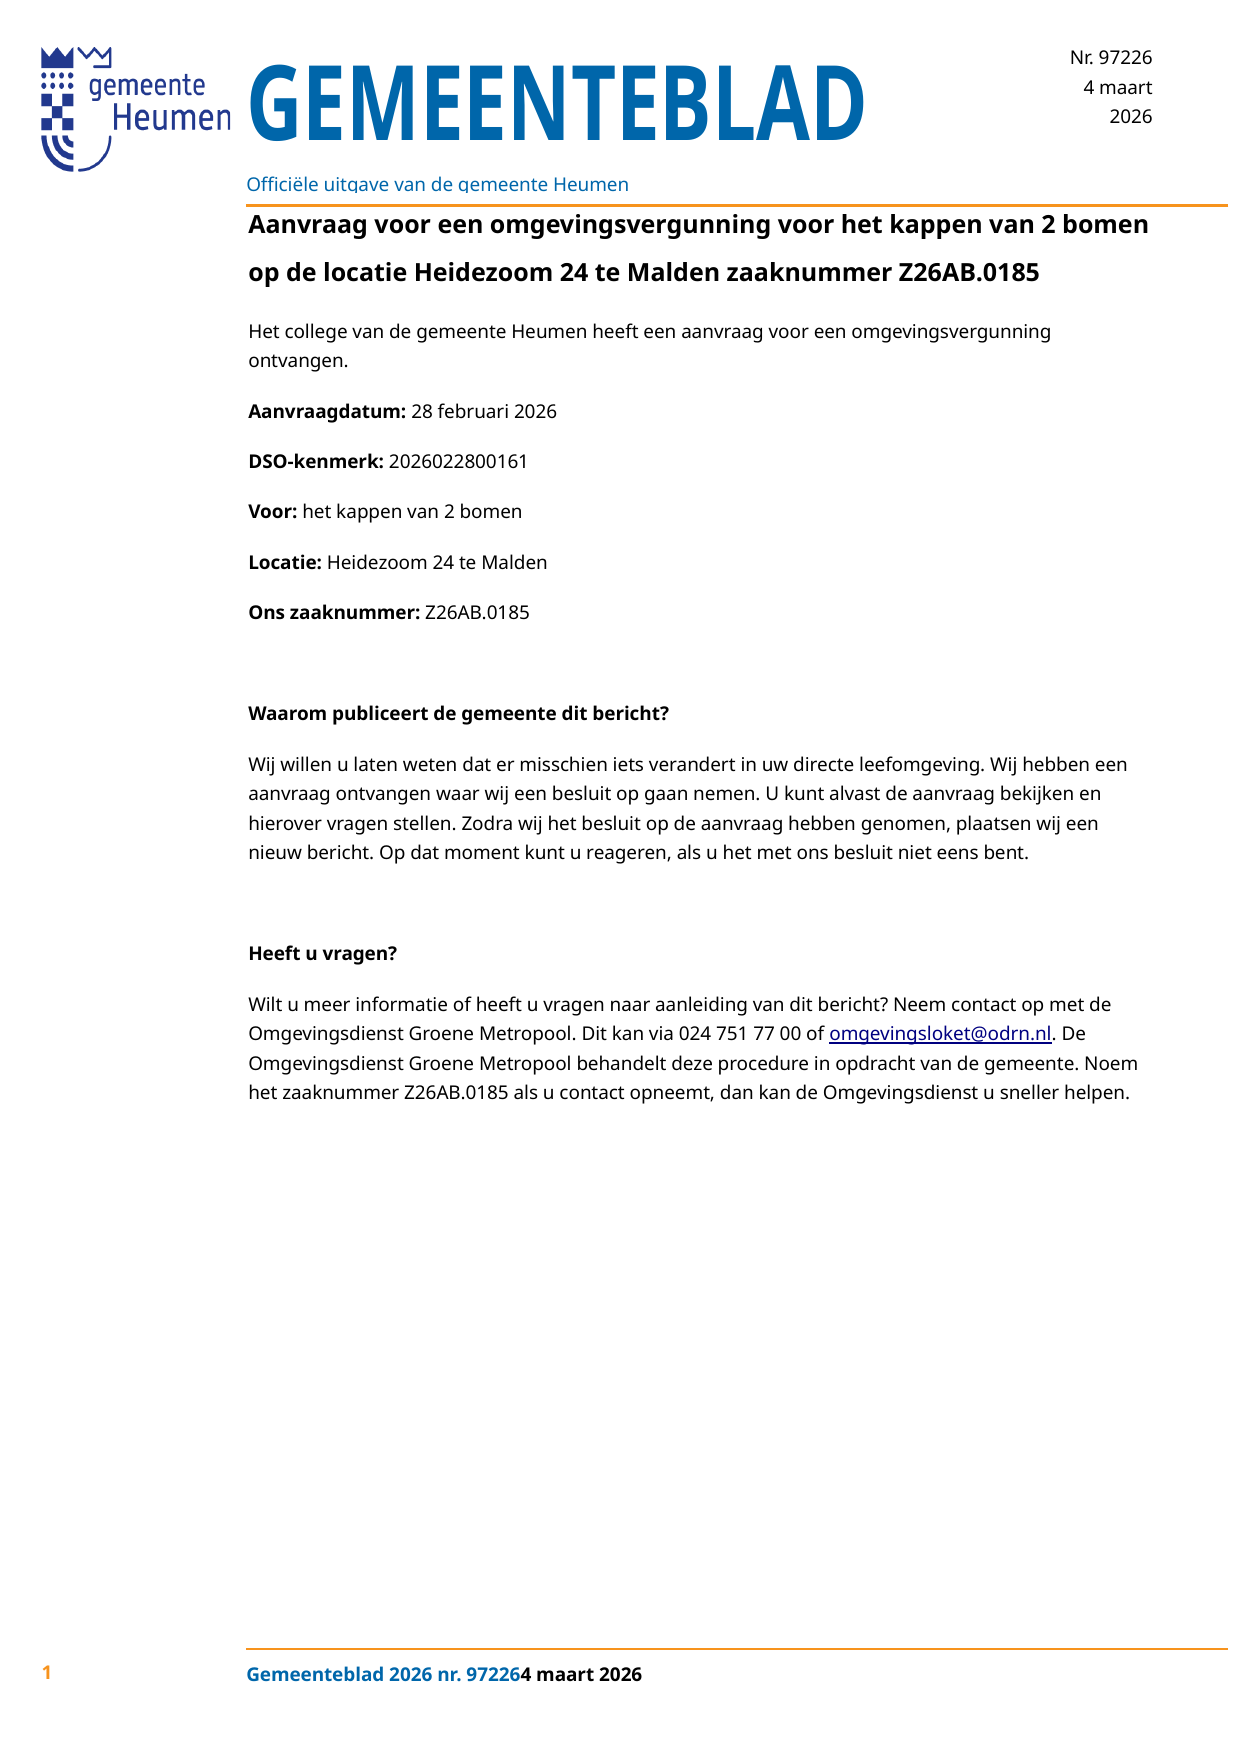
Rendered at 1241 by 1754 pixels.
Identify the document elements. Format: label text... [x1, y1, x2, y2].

text Locatie: Heidezoom 24 te Malden [248, 549, 1152, 575]
text Aanvraagdatum: 28 februari 2026 [248, 398, 1152, 424]
text Heeft u vragen? [248, 940, 1152, 966]
text Aanvraag voor een omgevingsvergunning voor het kappen van 2 bomen op de locatie Heidezoom 24 te Malden zaaknummer Z26AB.0185 [248, 207, 1152, 288]
text Ons zaaknummer: Z26AB.0185 [248, 599, 1152, 625]
text Het college van de gemeente Heumen heeft een aanvraag voor een omgevingsvergunning ontvangen. [248, 318, 1152, 373]
picture [41, 47, 231, 172]
text Waarom publiceert de gemeente dit bericht? [248, 700, 1152, 726]
text Wilt u meer informatie of heeft u vragen naar aanleiding van dit bericht? Neem contact op met de Omgevingsdienst Groene Metropool. Dit kan via 024 751 77 00 of omgevingsloket@odrn.nl. De Omgevingsdienst Groene Metropool behandelt deze procedure in opdracht van de gemeente. Noem het zaaknummer Z26AB.0185 als u contact opneemt, dan kan de Omgevingsdienst u sneller helpen. [248, 991, 1152, 1105]
text Wij willen u laten weten dat er misschien iets verandert in uw directe leefomgeving. Wij hebben een aanvraag ontvangen waar wij een besluit op gaan nemen. U kunt alvast de aanvraag bekijken en hierover vragen stellen. Zodra wij het besluit op de aanvraag hebben genomen, plaatsen wij een nieuw bericht. Op dat moment kunt u reageren, als u het met ons besluit niet eens bent. [248, 751, 1152, 865]
text DSO-kenmerk: 2026022800161 [248, 448, 1152, 474]
text Voor: het kappen van 2 bomen [248, 499, 1152, 524]
